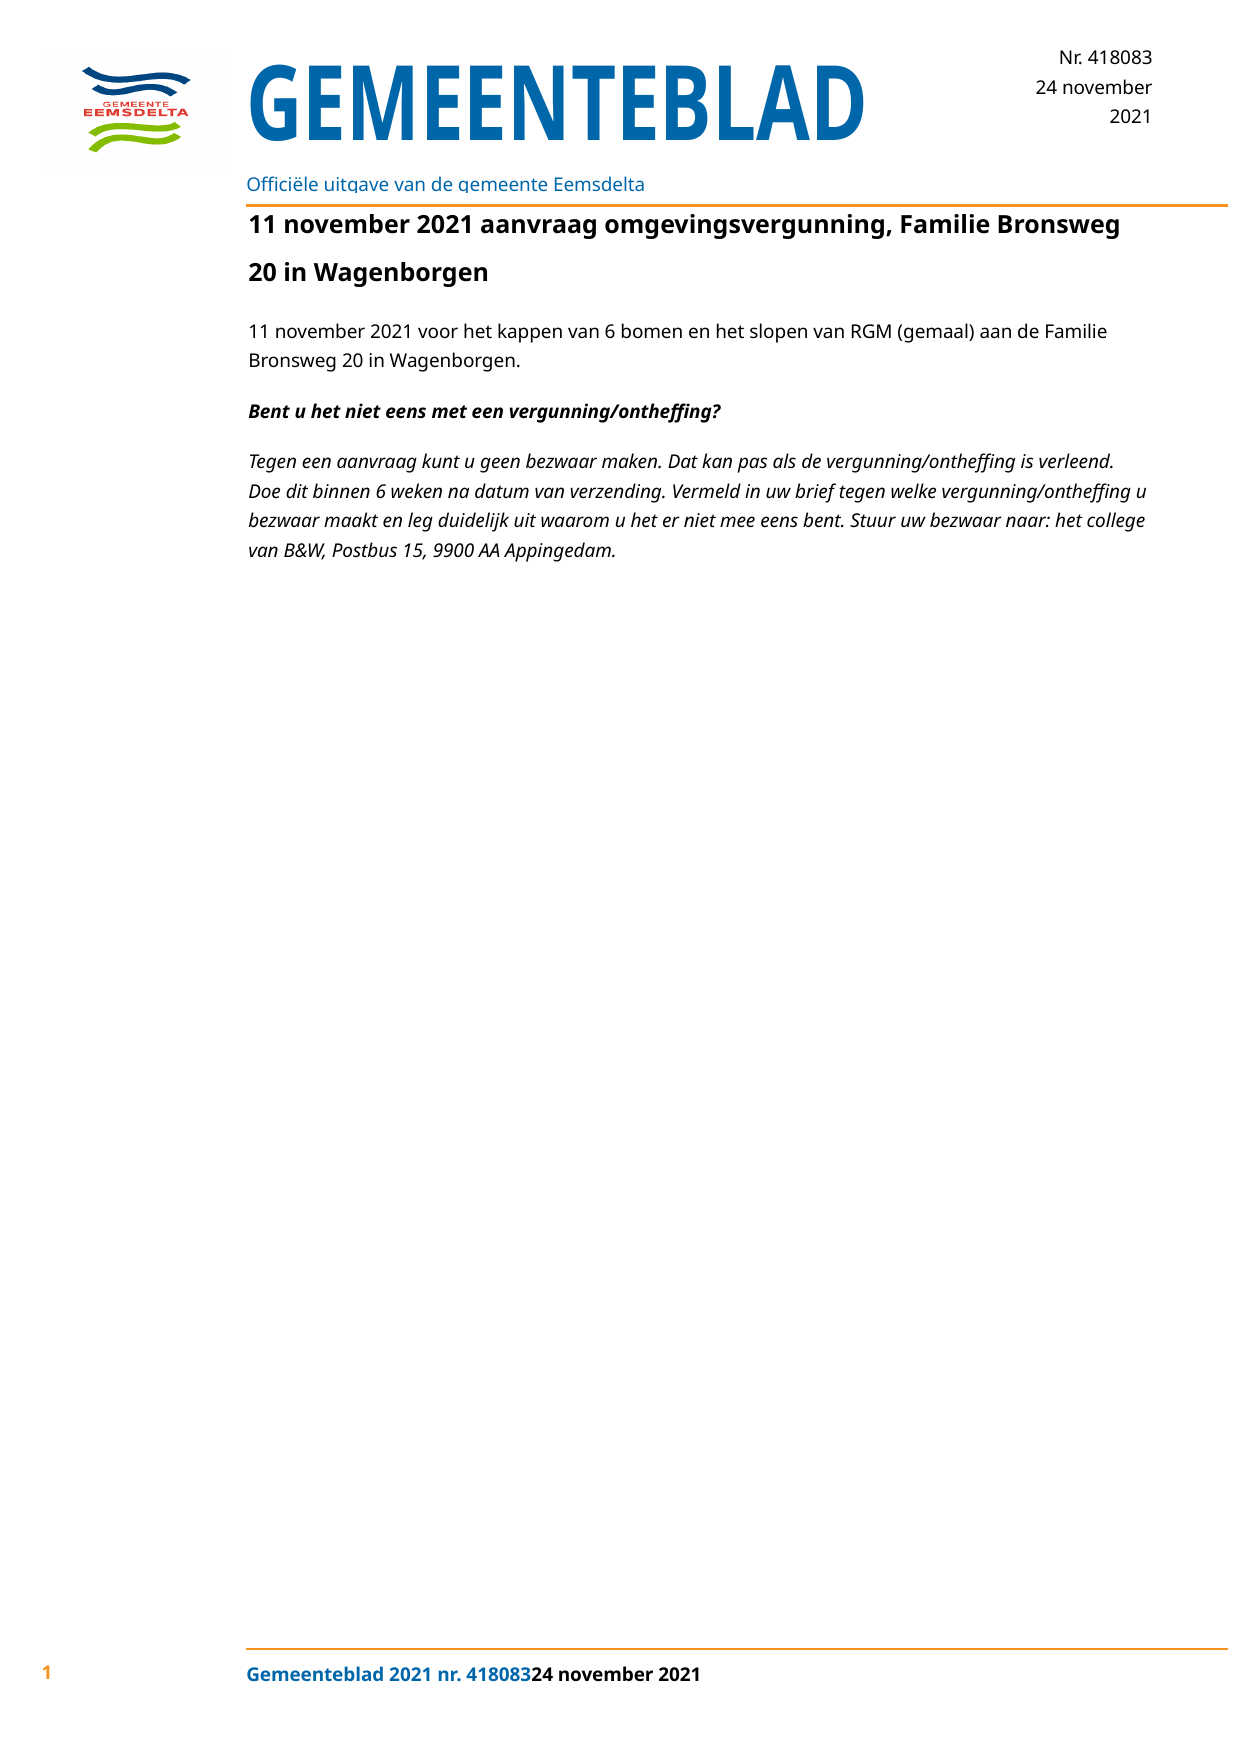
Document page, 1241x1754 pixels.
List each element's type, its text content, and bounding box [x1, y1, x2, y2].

text Tegen een aanvraag kunt u geen bezwaar maken. Dat kan pas als de vergunning/ontheffing is verleend. Doe dit binnen 6 weken na datum van verzending. Vermeld in uw brief tegen welke vergunning/ontheffing u bezwaar maakt en leg duidelijk uit waarom u het er niet mee eens bent. Stuur uw bezwaar naar: het college van B&W, Postbus 15, 9900 AA Appingedam. [248, 448, 1152, 563]
text 11 november 2021 voor het kappen van 6 bomen en het slopen van RGM (gemaal) aan de Familie Bronsweg 20 in Wagenborgen. [248, 318, 1152, 373]
text 11 november 2021 aanvraag omgevingsvergunning, Familie Bronsweg 20 in Wagenborgen [248, 207, 1152, 288]
picture [41, 47, 231, 172]
text Bent u het niet eens met een vergunning/ontheffing? [248, 398, 1152, 424]
